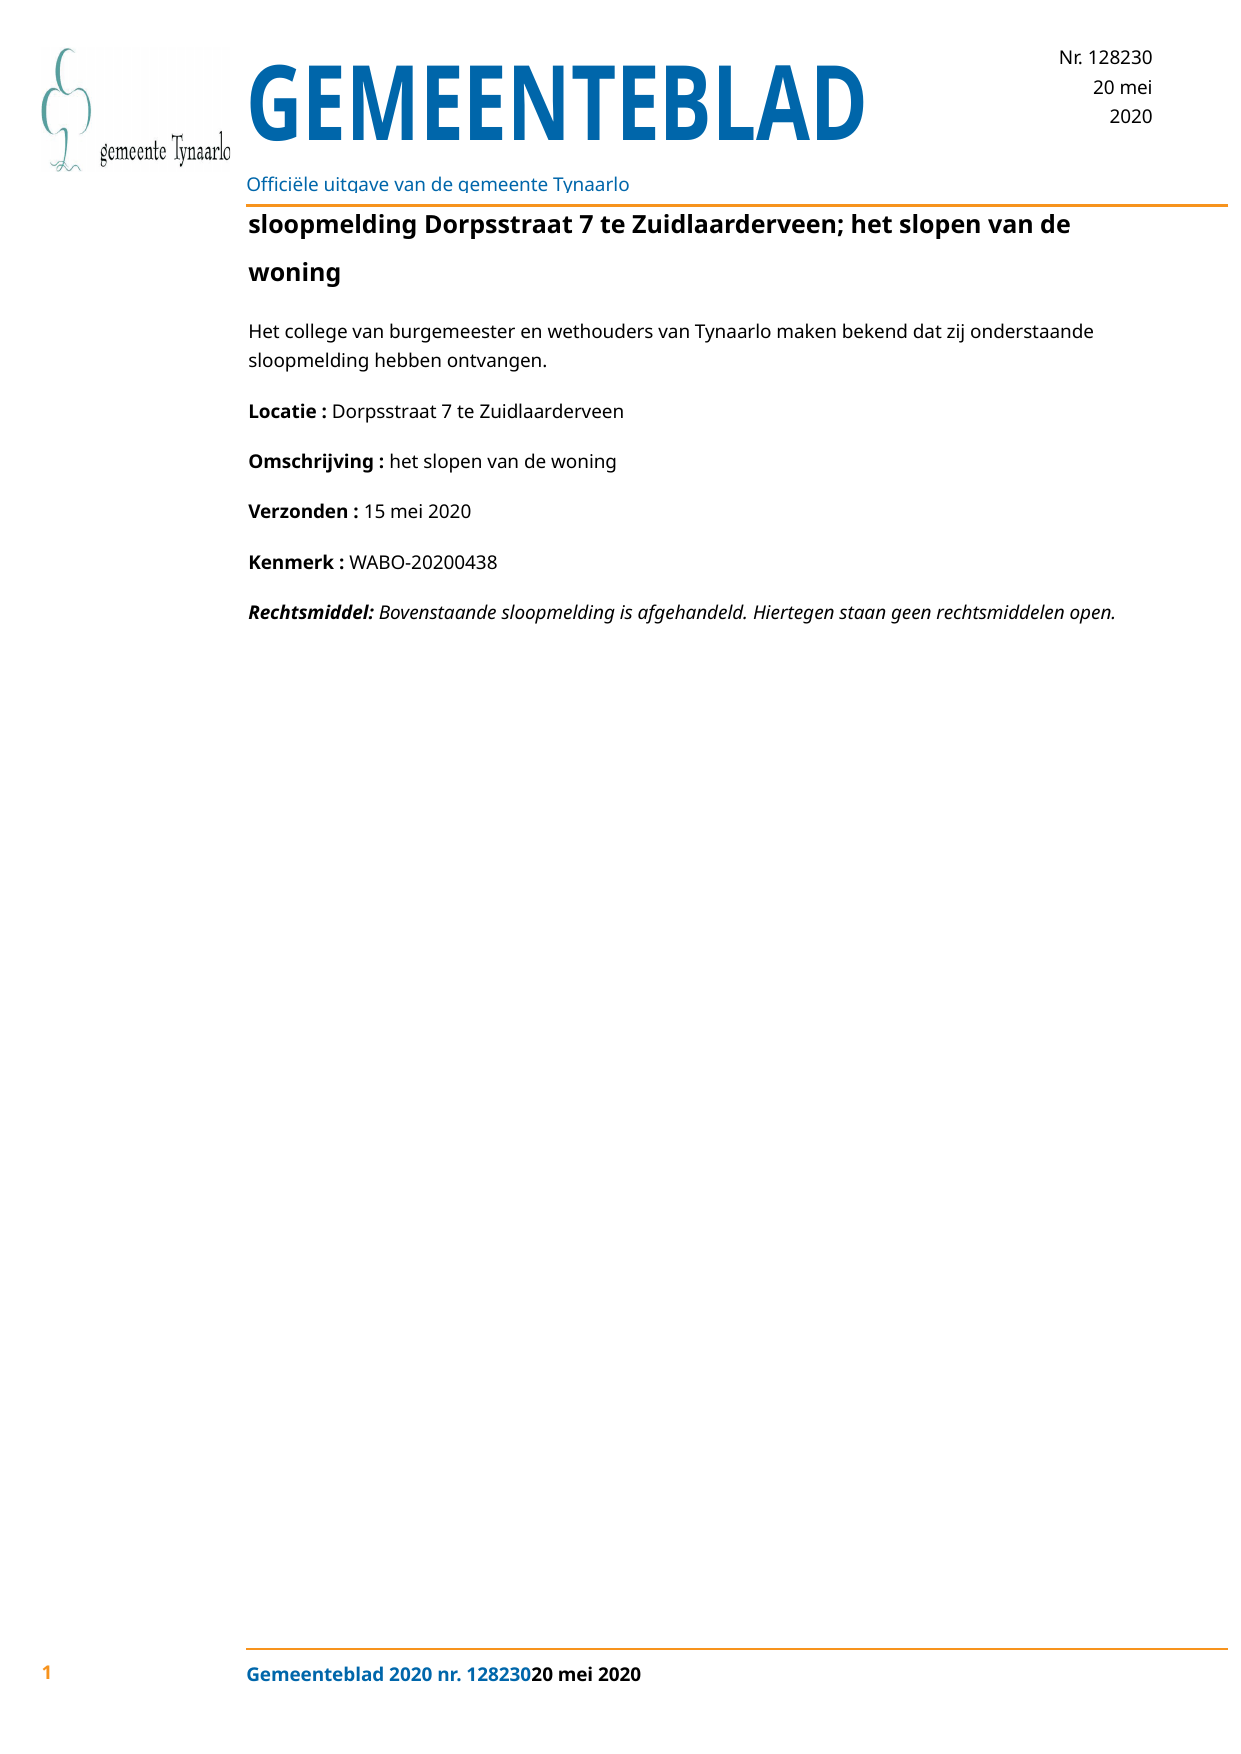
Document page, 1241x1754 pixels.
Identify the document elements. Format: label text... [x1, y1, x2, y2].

picture [41, 47, 231, 172]
text Omschrijving : het slopen van de woning [248, 448, 1152, 474]
text sloopmelding Dorpsstraat 7 te Zuidlaarderveen; het slopen van de woning [248, 207, 1152, 288]
text Kenmerk : WABO-20200438 [248, 549, 1152, 575]
text Verzonden : 15 mei 2020 [248, 499, 1152, 524]
text Rechtsmiddel: Bovenstaande sloopmelding is afgehandeld. Hiertegen staan geen rechtsmiddelen open. [248, 599, 1152, 625]
text Het college van burgemeester en wethouders van Tynaarlo maken bekend dat zij onderstaande sloopmelding hebben ontvangen. [248, 318, 1152, 373]
text Locatie : Dorpsstraat 7 te Zuidlaarderveen [248, 398, 1152, 424]
